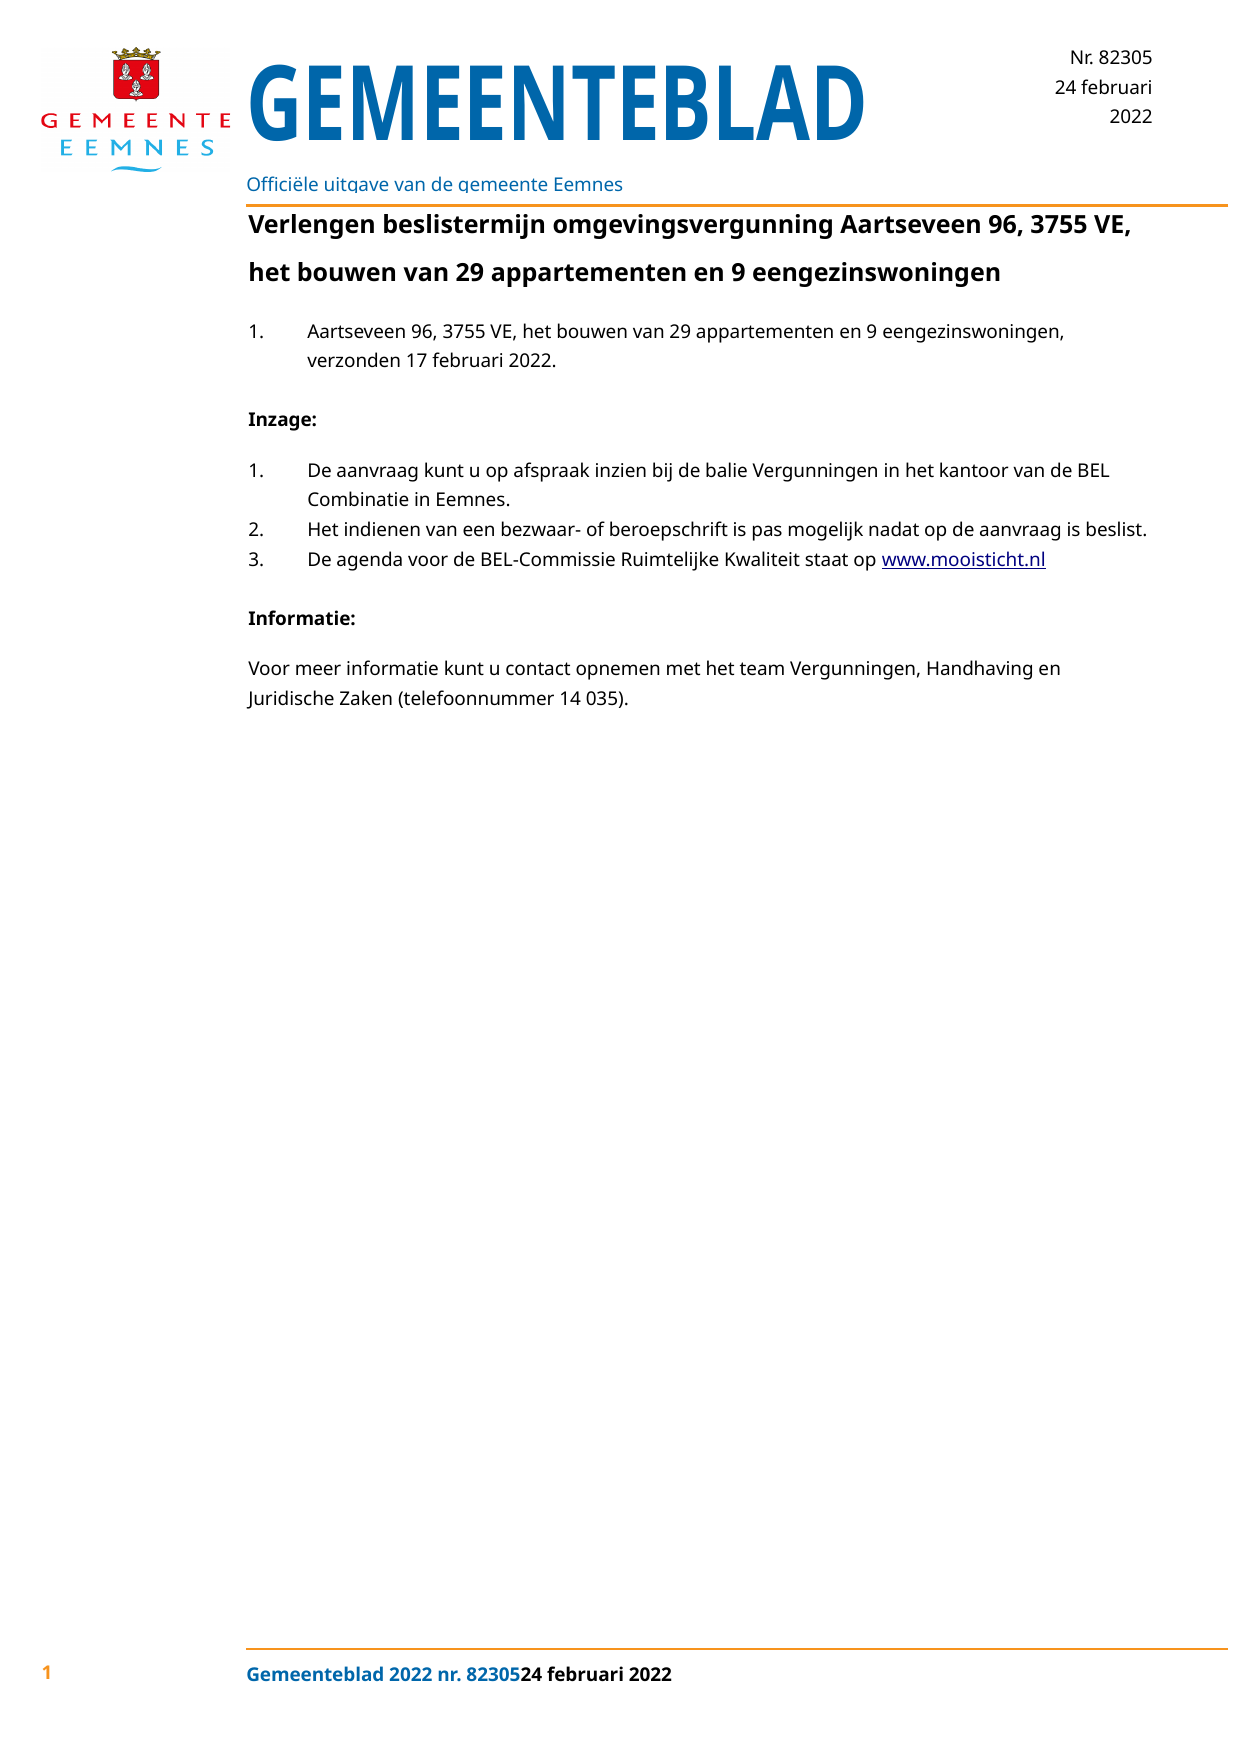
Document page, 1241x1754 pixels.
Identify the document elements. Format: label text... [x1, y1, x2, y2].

text Inzage: [248, 407, 1152, 432]
picture [41, 47, 231, 172]
text Voor meer informatie kunt u contact opnemen met het team Vergunningen, Handhaving en Juridische Zaken (telefoonnummer 14 035). [248, 655, 1152, 711]
list Aartseveen 96, 3755 VE, het bouwen van 29 appartementen en 9 eengezinswoningen, verzonden 17 februari 2022. [248, 318, 1152, 373]
list Het indienen van een bezwaar- of beroepschrift is pas mogelijk nadat op de aanvraag is beslist. [248, 516, 1152, 542]
list De agenda voor de BEL-Commissie Ruimtelijke Kwaliteit staat op www.mooisticht.nl [248, 546, 1152, 572]
text Verlengen beslistermijn omgevingsvergunning Aartseveen 96, 3755 VE, het bouwen van 29 appartementen en 9 eengezinswoningen [248, 207, 1152, 288]
list De aanvraag kunt u op afspraak inzien bij de balie Vergunningen in het kantoor van de BEL Combinatie in Eemnes. [248, 457, 1152, 512]
text Informatie: [248, 605, 1152, 631]
